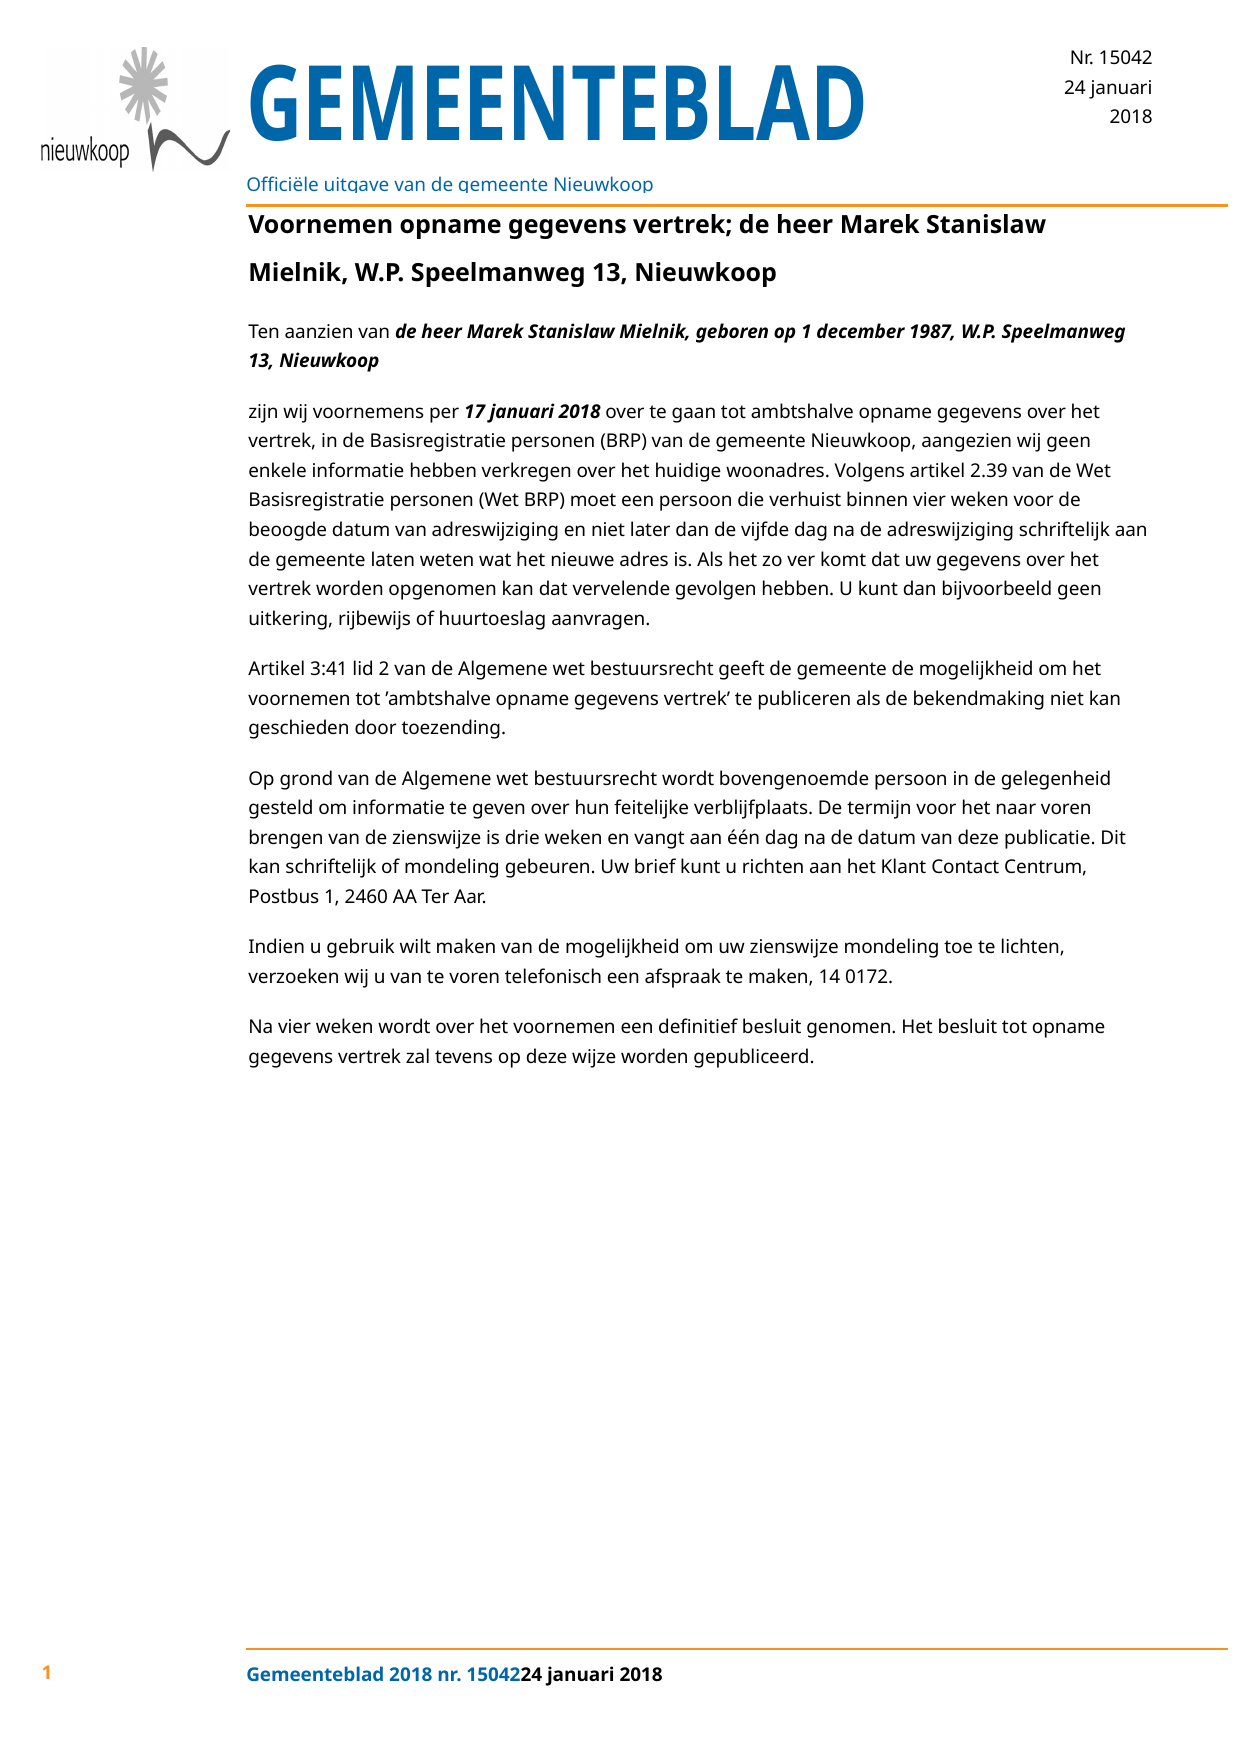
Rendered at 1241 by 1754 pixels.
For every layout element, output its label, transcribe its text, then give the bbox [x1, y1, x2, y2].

text Voornemen opname gegevens vertrek; de heer Marek Stanislaw Mielnik, W.P. Speelmanweg 13, Nieuwkoop [248, 207, 1152, 288]
text Ten aanzien van de heer Marek Stanislaw Mielnik, geboren op 1 december 1987, W.P. Speelmanweg 13, Nieuwkoop [248, 318, 1152, 373]
text Op grond van de Algemene wet bestuursrecht wordt bovengenoemde persoon in de gelegenheid gesteld om informatie te geven over hun feitelijke verblijfplaats. De termijn voor het naar voren brengen van de zienswijze is drie weken en vangt aan één dag na de datum van deze publicatie. Dit kan schriftelijk of mondeling gebeuren. Uw brief kunt u richten aan het Klant Contact Centrum, Postbus 1, 2460 AA Ter Aar. [248, 765, 1152, 909]
text Indien u gebruik wilt maken van de mogelijkheid om uw zienswijze mondeling toe te lichten, verzoeken wij u van te voren telefonisch een afspraak te maken, 14 0172. [248, 934, 1152, 989]
text zijn wij voornemens per 17 januari 2018 over te gaan tot ambtshalve opname gegevens over het vertrek, in de Basisregistratie personen (BRP) van de gemeente Nieuwkoop, aangezien wij geen enkele informatie hebben verkregen over het huidige woonadres. Volgens artikel 2.39 van de Wet Basisregistratie personen (Wet BRP) moet een persoon die verhuist binnen vier weken voor de beoogde datum van adreswijziging en niet later dan de vijfde dag na de adreswijziging schriftelijk aan de gemeente laten weten wat het nieuwe adres is. Als het zo ver komt dat uw gegevens over het vertrek worden opgenomen kan dat vervelende gevolgen hebben. U kunt dan bijvoorbeeld geen uitkering, rijbewijs of huurtoeslag aanvragen. [248, 398, 1152, 631]
text Na vier weken wordt over het voornemen een definitief besluit genomen. Het besluit tot opname gegevens vertrek zal tevens op deze wijze worden gepubliceerd. [248, 1014, 1152, 1069]
text Artikel 3:41 lid 2 van de Algemene wet bestuursrecht geeft de gemeente de mogelijkheid om het voornemen tot ’ambtshalve opname gegevens vertrek’ te publiceren als de bekendmaking niet kan geschieden door toezending. [248, 655, 1152, 740]
picture [41, 47, 231, 172]
